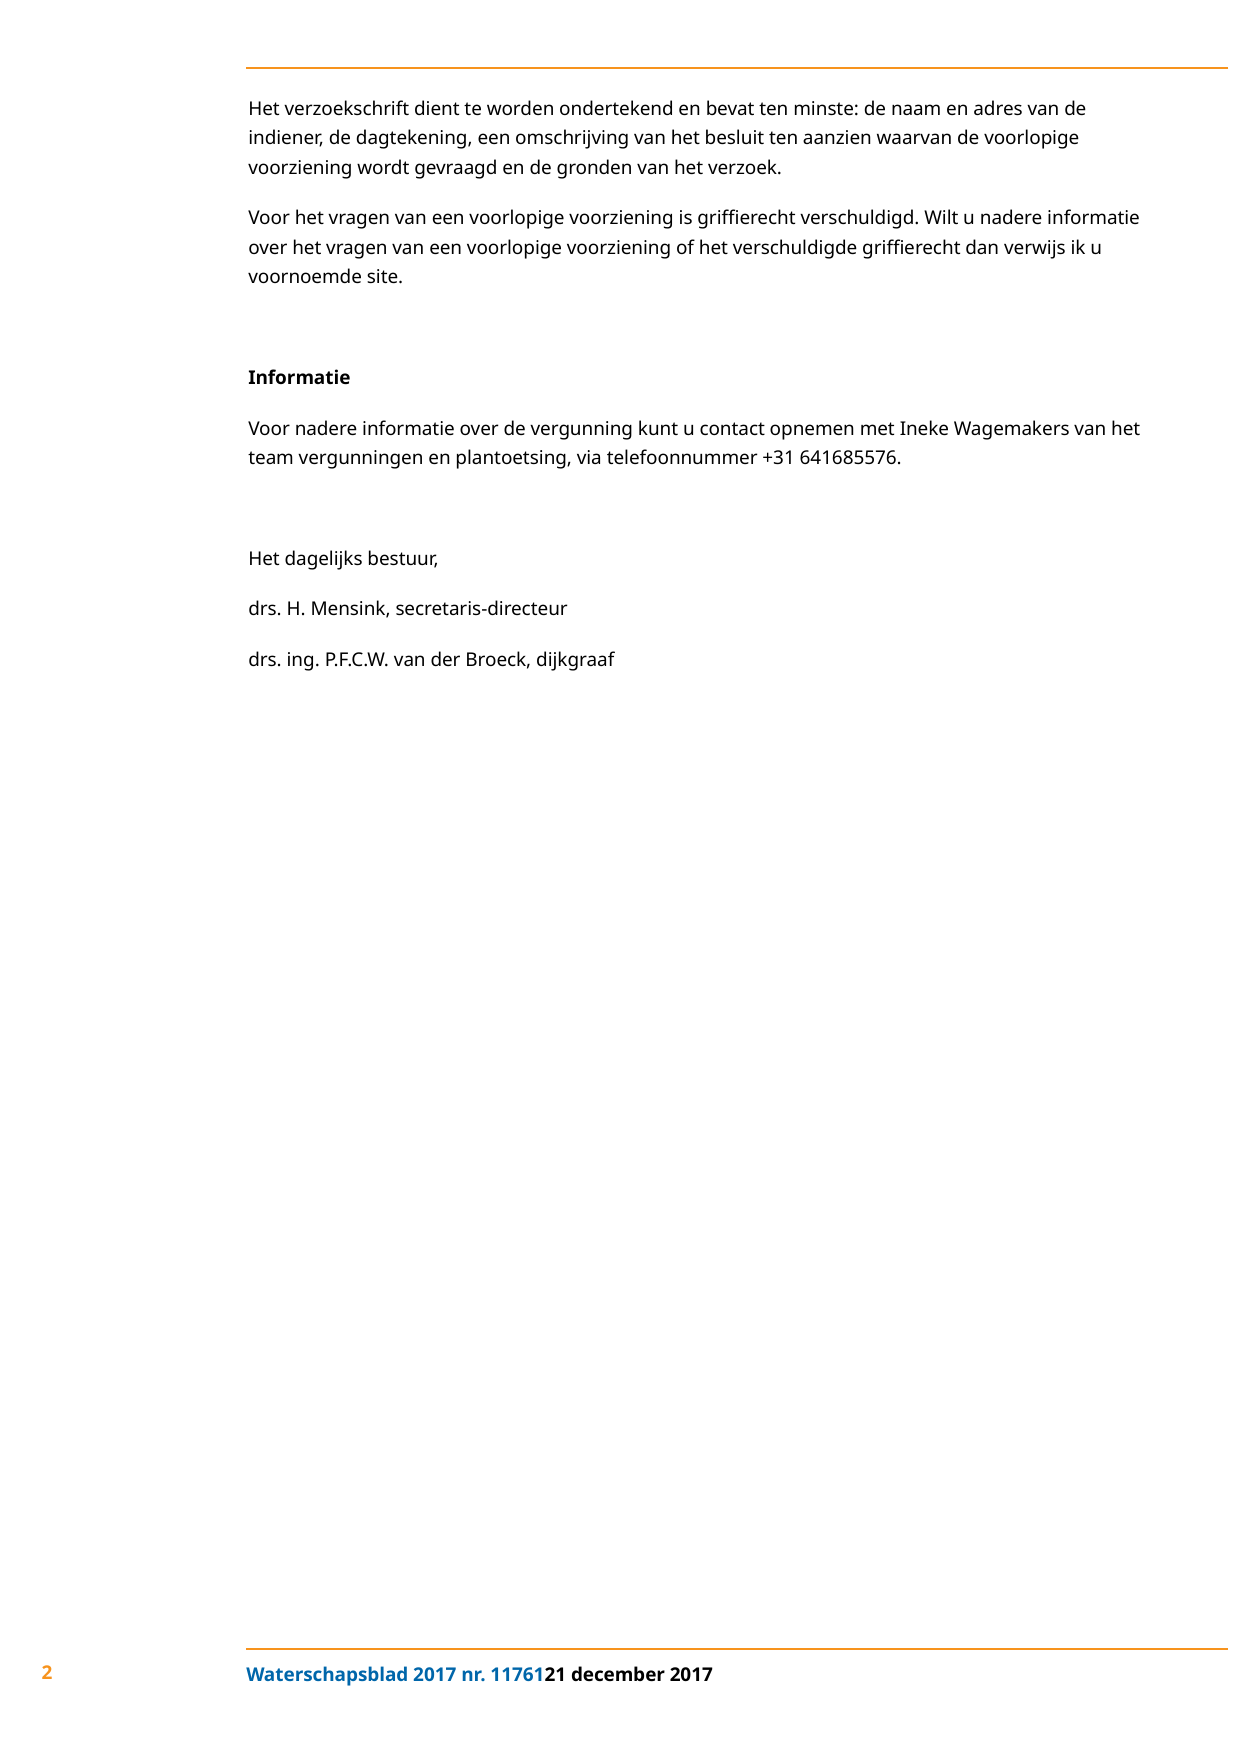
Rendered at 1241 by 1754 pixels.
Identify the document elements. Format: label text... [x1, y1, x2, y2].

text drs. H. Mensink, secretaris-directeur [248, 596, 1152, 621]
text drs. ing. P.F.C.W. van der Broeck, dijkgraaf [248, 646, 1152, 672]
text Voor het vragen van een voorlopige voorziening is griffierecht verschuldigd. Wilt u nadere informatie over het vragen van een voorlopige voorziening of het verschuldigde griffierecht dan verwijs ik u voornoemde site. [248, 204, 1152, 289]
text Voor nadere informatie over de vergunning kunt u contact opnemen met Ineke Wagemakers van het team vergunningen en plantoetsing, via telefoonnummer +31 641685576. [248, 415, 1152, 470]
text Het verzoekschrift dient te worden ondertekend en bevat ten minste: de naam en adres van de indiener, de dagtekening, een omschrijving van het besluit ten aanzien waarvan de voorlopige voorziening wordt gevraagd en de gronden van het verzoek. [248, 95, 1152, 180]
picture [41, 47, 231, 172]
text Informatie [248, 364, 1152, 390]
text Het dagelijks bestuur, [248, 545, 1152, 571]
